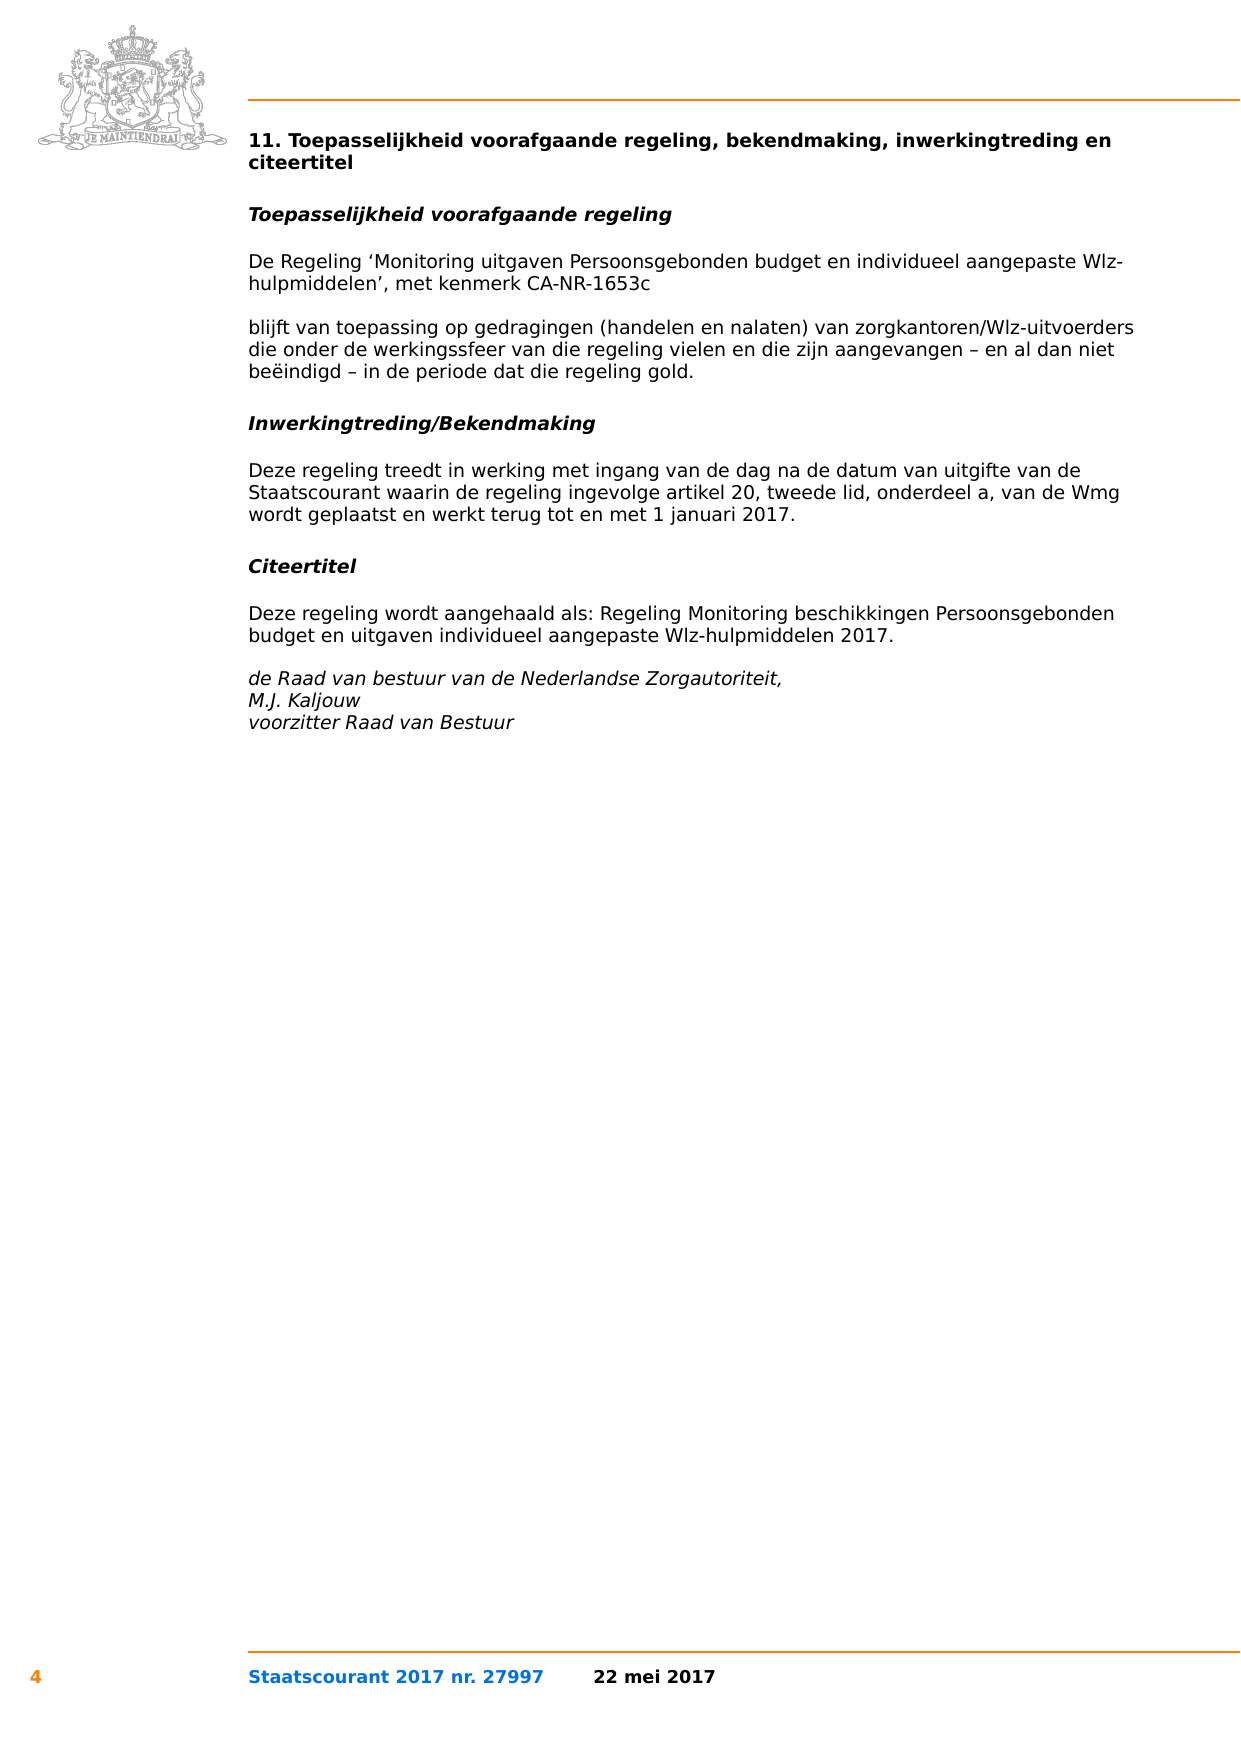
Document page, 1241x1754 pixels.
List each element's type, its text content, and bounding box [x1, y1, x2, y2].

picture [38, 25, 227, 150]
text blijft van toepassing op gedragingen (handelen en nalaten) van zorgkantoren/Wlz-uitvoerders die onder de werkingssfeer van die regeling vielen en die zijn aangevangen – en al dan niet beëindigd – in de periode dat die regeling gold. [248, 317, 1163, 383]
subtitle 11. Toepasselijkheid voorafgaande regeling, bekendmaking, inwerkingtreding en citeertitel [248, 130, 1163, 174]
subtitle Toepasselijkheid voorafgaande regeling [248, 204, 1163, 226]
text Deze regeling treedt in werking met ingang van de dag na de datum van uitgifte van de Staatscourant waarin de regeling ingevolge artikel 20, tweede lid, onderdeel a, van de Wmg wordt geplaatst en werkt terug tot en met 1 januari 2017. [248, 459, 1163, 526]
text Deze regeling wordt aangehaald als: Regeling Monitoring beschikkingen Persoonsgebonden budget en uitgaven individueel aangepaste Wlz-hulpmiddelen 2017. [248, 602, 1163, 646]
text de Raad van bestuur van de Nederlandse Zorgautoriteit, M.J. Kaljouw voorzitter Raad van Bestuur [248, 668, 1163, 734]
text De Regeling ‘Monitoring uitgaven Persoonsgebonden budget en individueel aangepaste Wlz-hulpmiddelen’, met kenmerk CA-NR-1653c [248, 251, 1163, 295]
subtitle Inwerkingtreding/Bekendmaking [248, 413, 1163, 434]
subtitle Citeertitel [248, 556, 1163, 577]
